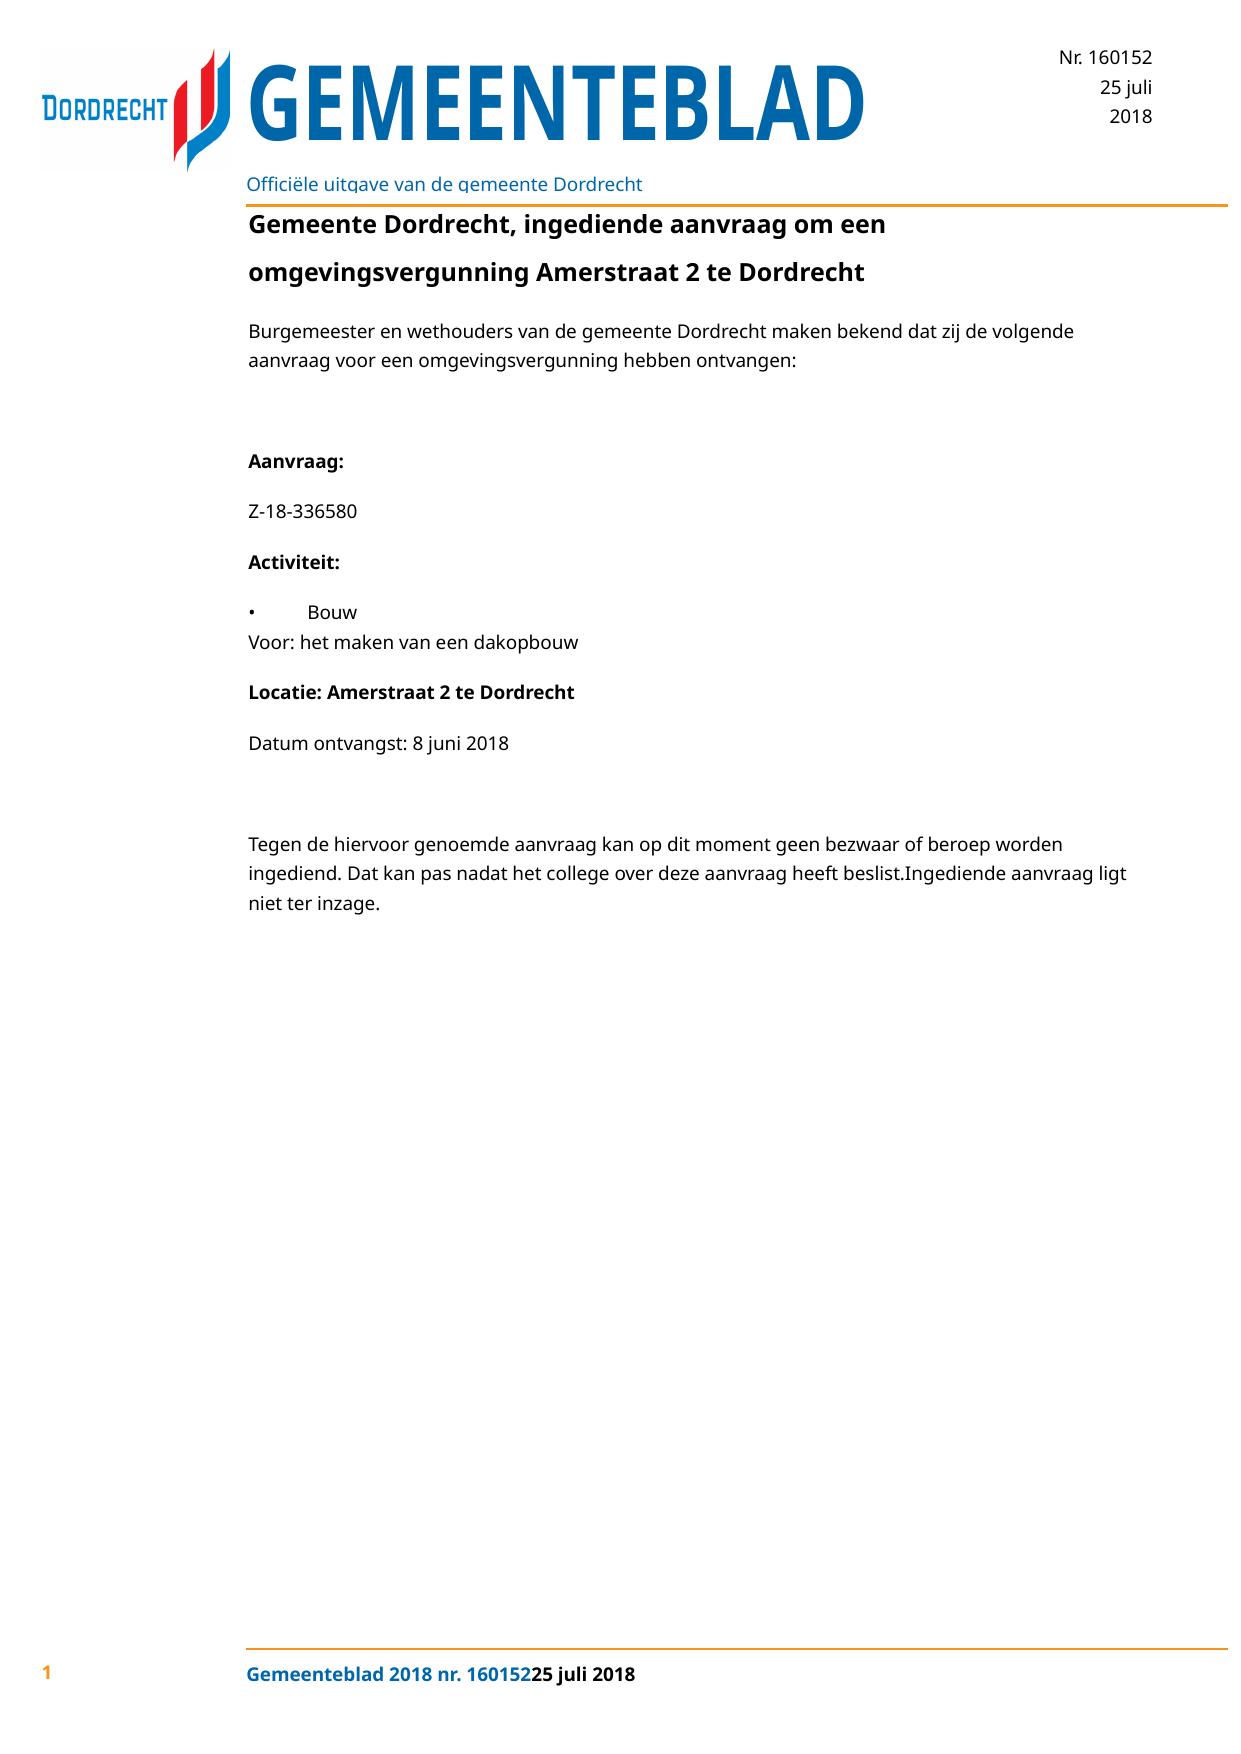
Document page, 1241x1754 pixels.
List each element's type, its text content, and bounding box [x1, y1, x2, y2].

text Aanvraag: [248, 448, 1152, 474]
text Datum ontvangst: 8 juni 2018 [248, 730, 1152, 756]
text Z-18-336580 [248, 499, 1152, 524]
text Voor: het maken van een dakopbouw [248, 629, 1152, 655]
text Gemeente Dordrecht, ingediende aanvraag om een omgevingsvergunning Amerstraat 2 te Dordrecht [248, 207, 1152, 288]
picture [41, 47, 231, 172]
text Activiteit: [248, 549, 1152, 575]
text Burgemeester en wethouders van de gemeente Dordrecht maken bekend dat zij de volgende aanvraag voor een omgevingsvergunning hebben ontvangen: [248, 318, 1152, 373]
text Locatie: Amerstraat 2 te Dordrecht [248, 679, 1152, 705]
text Tegen de hiervoor genoemde aanvraag kan op dit moment geen bezwaar of beroep worden ingediend. Dat kan pas nadat het college over deze aanvraag heeft beslist.Ingediende aanvraag ligt niet ter inzage. [248, 831, 1152, 916]
list Bouw [248, 599, 1152, 625]
